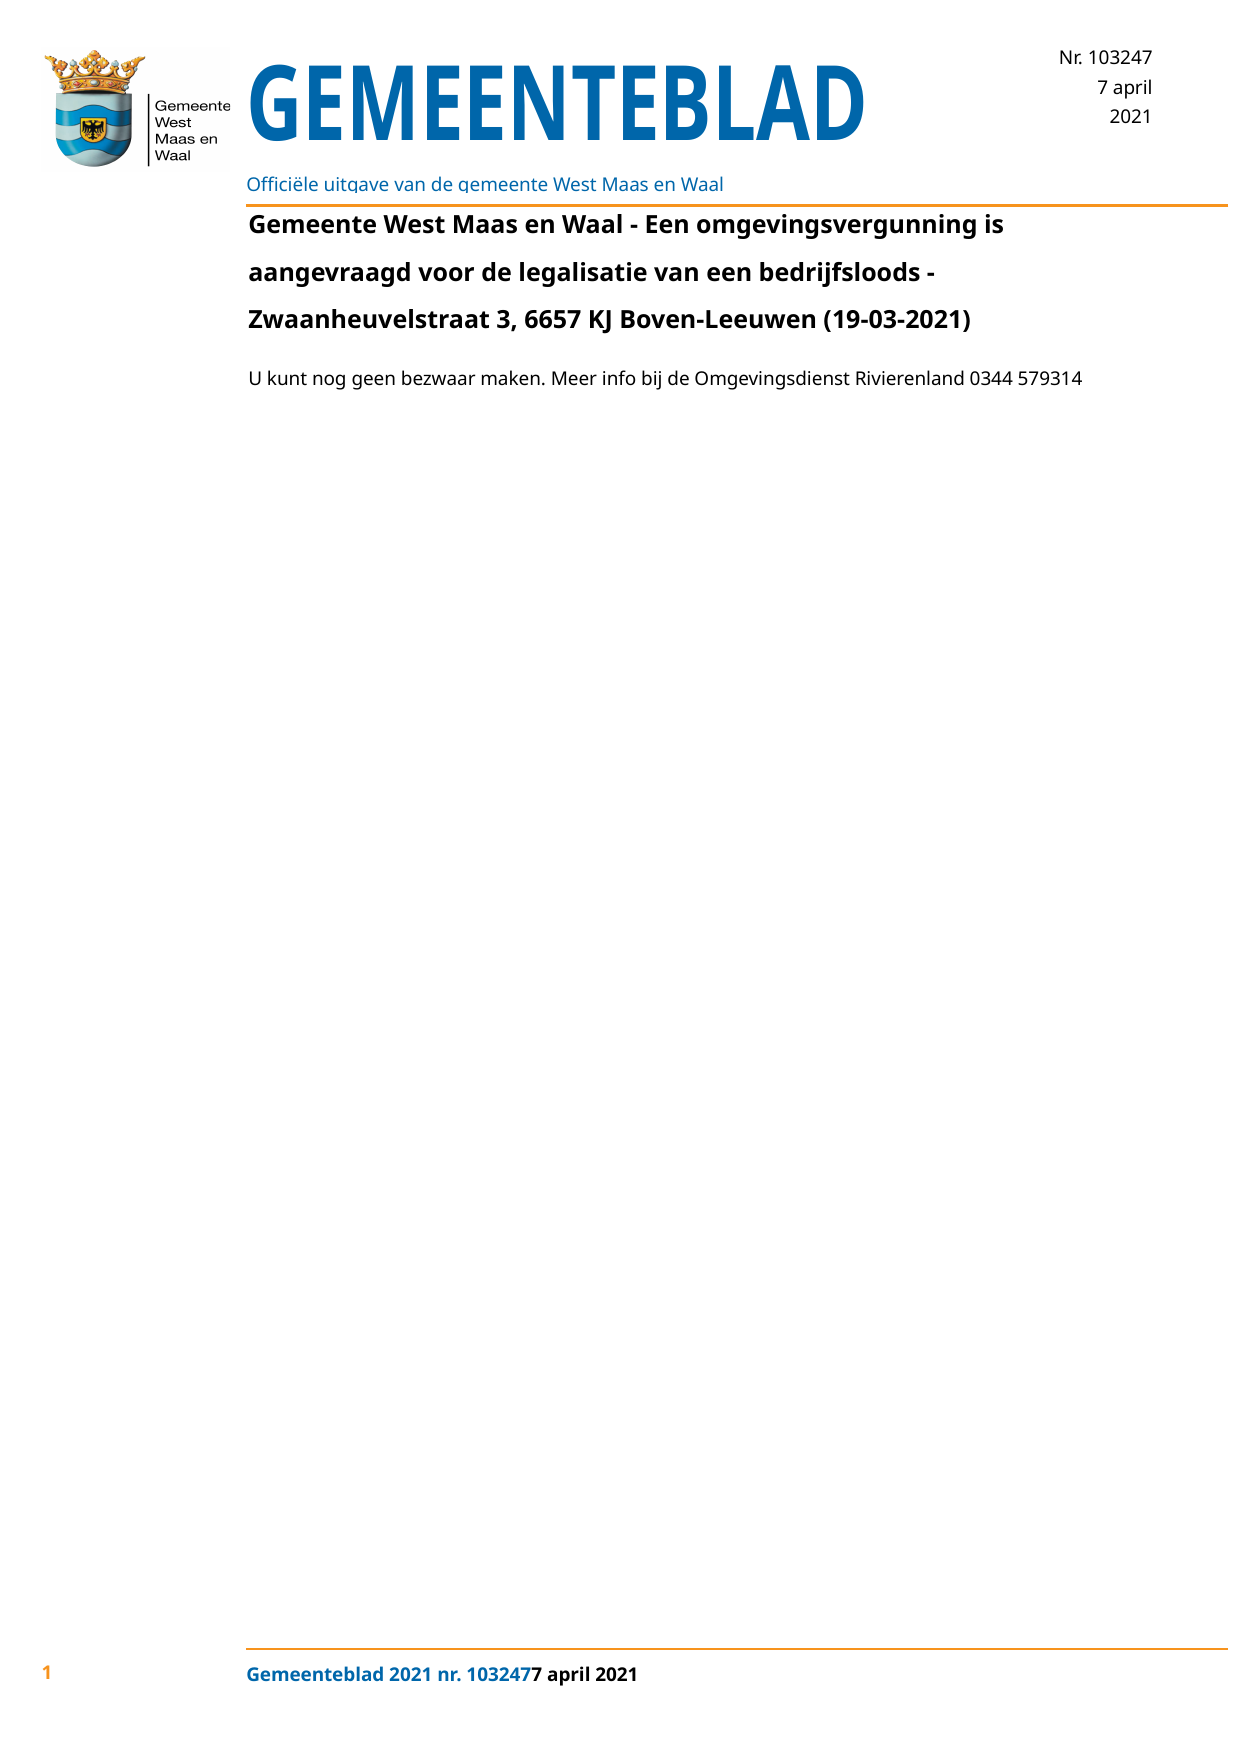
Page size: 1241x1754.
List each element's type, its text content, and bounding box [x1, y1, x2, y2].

text Gemeente West Maas en Waal - Een omgevingsvergunning is aangevraagd voor de legalisatie van een bedrijfsloods - Zwaanheuvelstraat 3, 6657 KJ Boven-Leeuwen (19-03-2021) [248, 207, 1152, 336]
text U kunt nog geen bezwaar maken. Meer info bij de Omgevingsdienst Rivierenland 0344 579314 [248, 366, 1152, 391]
picture [41, 47, 231, 172]
